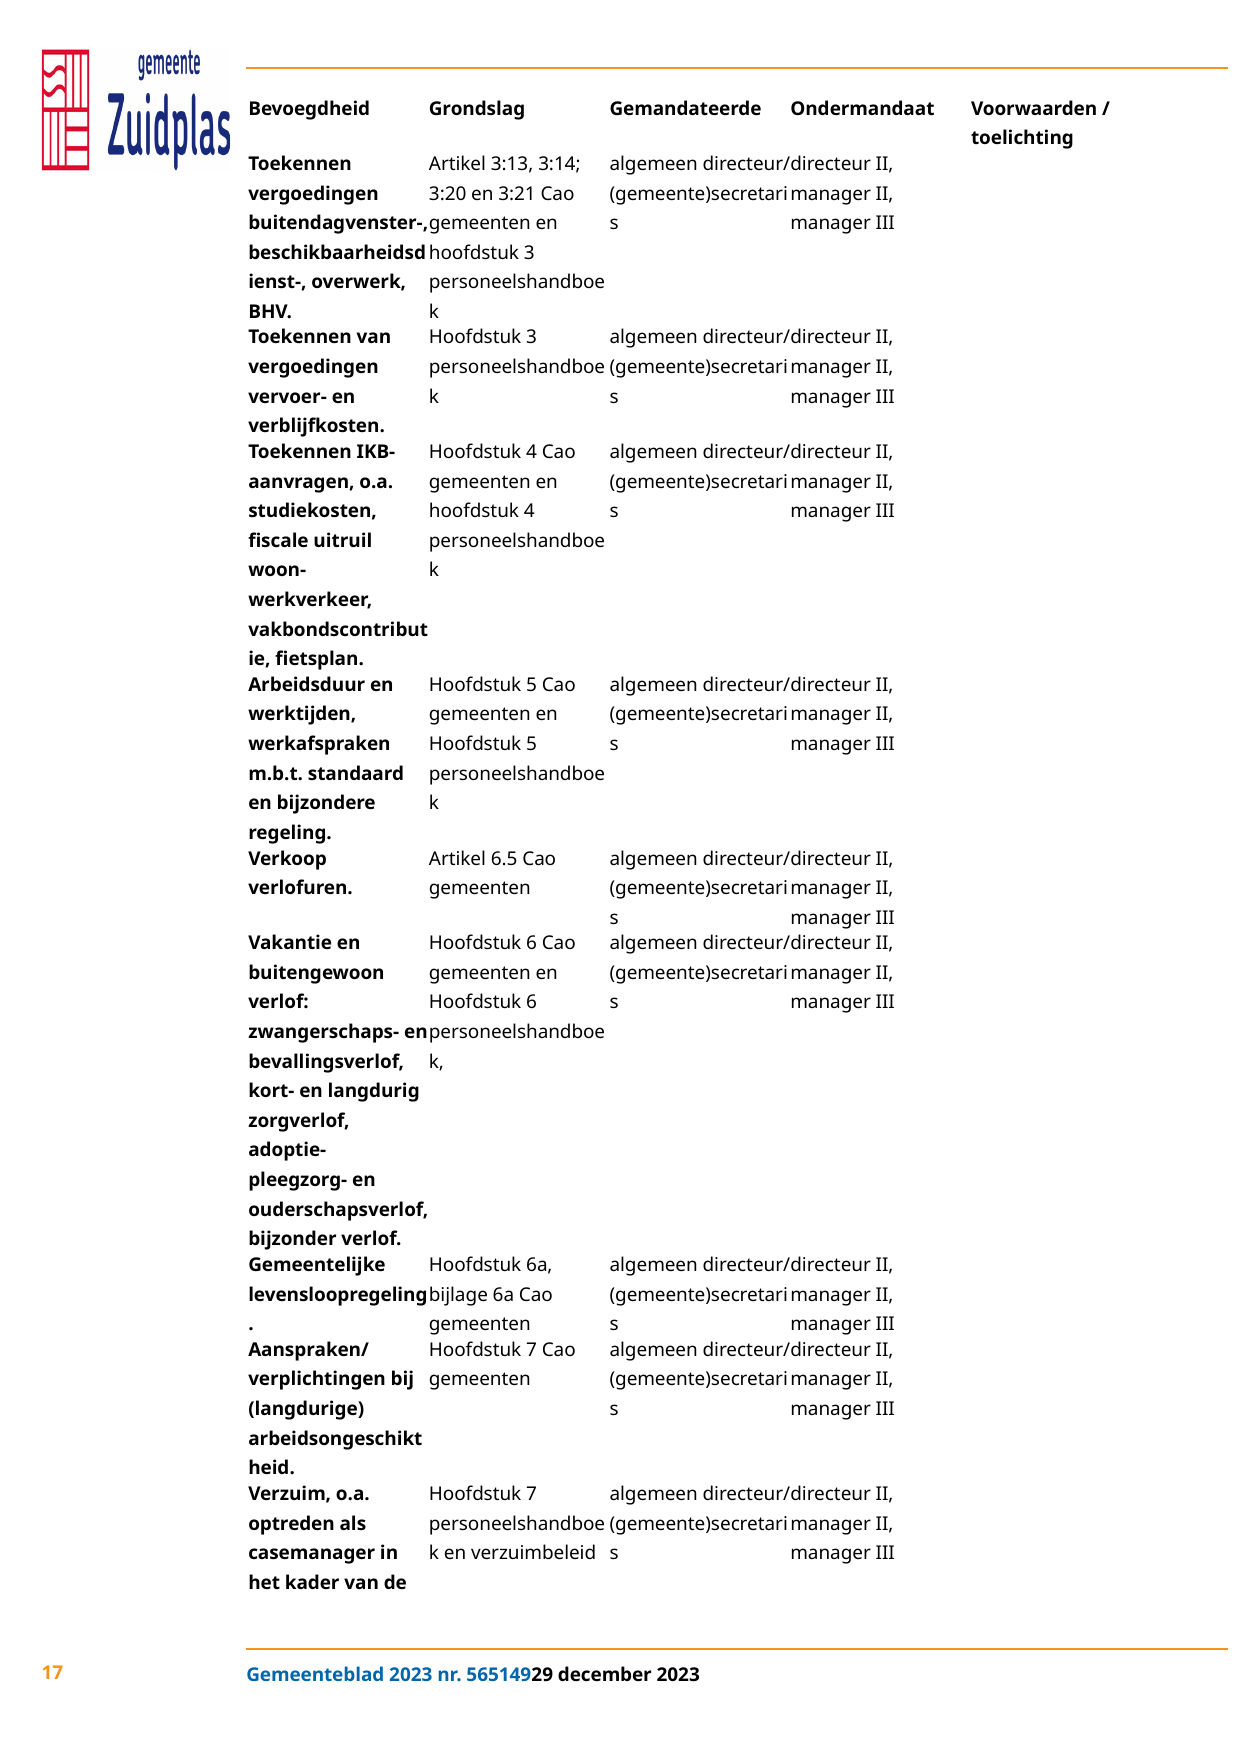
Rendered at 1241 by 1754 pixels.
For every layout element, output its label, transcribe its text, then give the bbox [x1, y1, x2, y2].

table_cell algemeen directeur/ (gemeente)secretaris [609, 671, 790, 845]
table_cell algemeen directeur/ (gemeente)secretaris [609, 1251, 790, 1336]
table_cell Hoofdstuk 6a, bijlage 6a Cao gemeenten [429, 1251, 609, 1336]
table_header Grondslag [429, 95, 609, 150]
table_cell algemeen directeur/ (gemeente)secretaris [609, 150, 790, 324]
table_cell Artikel 6.5 Cao gemeenten [429, 845, 609, 929]
table_cell directeur II, manager II, manager III [790, 1480, 971, 1594]
table_cell algemeen directeur/ (gemeente)secretaris [609, 930, 790, 1251]
table_cell algemeen directeur/ (gemeente)secretaris [609, 438, 790, 671]
table_cell Vakantie en buitengewoon verlof: zwangerschaps- en bevallingsverlof, kort- en langdurig zorgverlof, adoptie- pleegzorg- en ouderschapsverlof, bijzonder verlof. [248, 930, 429, 1251]
table_cell directeur II, manager II, manager III [790, 438, 971, 671]
table_cell Toekennen IKB-aanvragen, o.a. studiekosten, fiscale uitruil woon-werkverkeer, vakbondscontributie, fietsplan. [248, 438, 429, 671]
table_cell Hoofdstuk 4 Cao gemeenten en hoofdstuk 4 personeelshandboek [429, 438, 609, 671]
table_cell directeur II, manager II, manager III [790, 324, 971, 438]
table_cell Hoofdstuk 5 Cao gemeenten en Hoofdstuk 5 personeelshandboek [429, 671, 609, 845]
table_header Bevoegdheid [248, 95, 429, 150]
picture [41, 47, 231, 172]
table_cell [971, 1336, 1152, 1480]
table_cell [971, 150, 1152, 324]
table_cell Aanspraken/verplichtingen bij (langdurige) arbeidsongeschiktheid. [248, 1336, 429, 1480]
table_cell directeur II, manager II, manager III [790, 1251, 971, 1336]
table_cell Toekennen van vergoedingen vervoer- en verblijfkosten. [248, 324, 429, 438]
table_cell Verkoop verlofuren. [248, 845, 429, 929]
table_cell Toekennen vergoedingen buitendagvenster-, beschikbaarheidsdienst-, overwerk, BHV. [248, 150, 429, 324]
table_cell Hoofdstuk 7 Cao gemeenten [429, 1336, 609, 1480]
table_cell directeur II, manager II, manager III [790, 150, 971, 324]
table_header Gemandateerde [609, 95, 790, 150]
table_cell directeur II, manager II, manager III [790, 930, 971, 1251]
table_cell algemeen directeur/ (gemeente)secretaris [609, 1480, 790, 1594]
table_cell directeur II, manager II, manager III [790, 1336, 971, 1480]
table_cell [971, 438, 1152, 671]
table_cell algemeen directeur/ (gemeente)secretaris [609, 324, 790, 438]
table_cell Artikel 3:13, 3:14; 3:20 en 3:21 Cao gemeenten en hoofdstuk 3 personeelshandboek [429, 150, 609, 324]
table_cell directeur II, manager II, manager III [790, 671, 971, 845]
table_header Voorwaarden / toelichting [971, 95, 1152, 150]
table_header Ondermandaat [790, 95, 971, 150]
table_cell [971, 845, 1152, 929]
table_cell [971, 1480, 1152, 1594]
table_cell [971, 324, 1152, 438]
table_cell algemeen directeur/ (gemeente)secretaris [609, 845, 790, 929]
table_cell [971, 930, 1152, 1251]
table_cell Hoofdstuk 6 Cao gemeenten en Hoofdstuk 6 personeelshandboek, [429, 930, 609, 1251]
table_cell Hoofdstuk 3 personeelshandboek [429, 324, 609, 438]
table_cell Gemeentelijke levensloopregeling. [248, 1251, 429, 1336]
table_cell [971, 1251, 1152, 1336]
table_cell Verzuim, o.a. optreden als casemanager in het kader van de [248, 1480, 429, 1594]
table_cell [971, 671, 1152, 845]
table_cell directeur II, manager II, manager III [790, 845, 971, 929]
table_cell Arbeidsduur en werktijden, werkafspraken m.b.t. standaard en bijzondere regeling. [248, 671, 429, 845]
table_cell algemeen directeur/ (gemeente)secretaris [609, 1336, 790, 1480]
table_cell Hoofdstuk 7 personeelshandboek en verzuimbeleid [429, 1480, 609, 1594]
